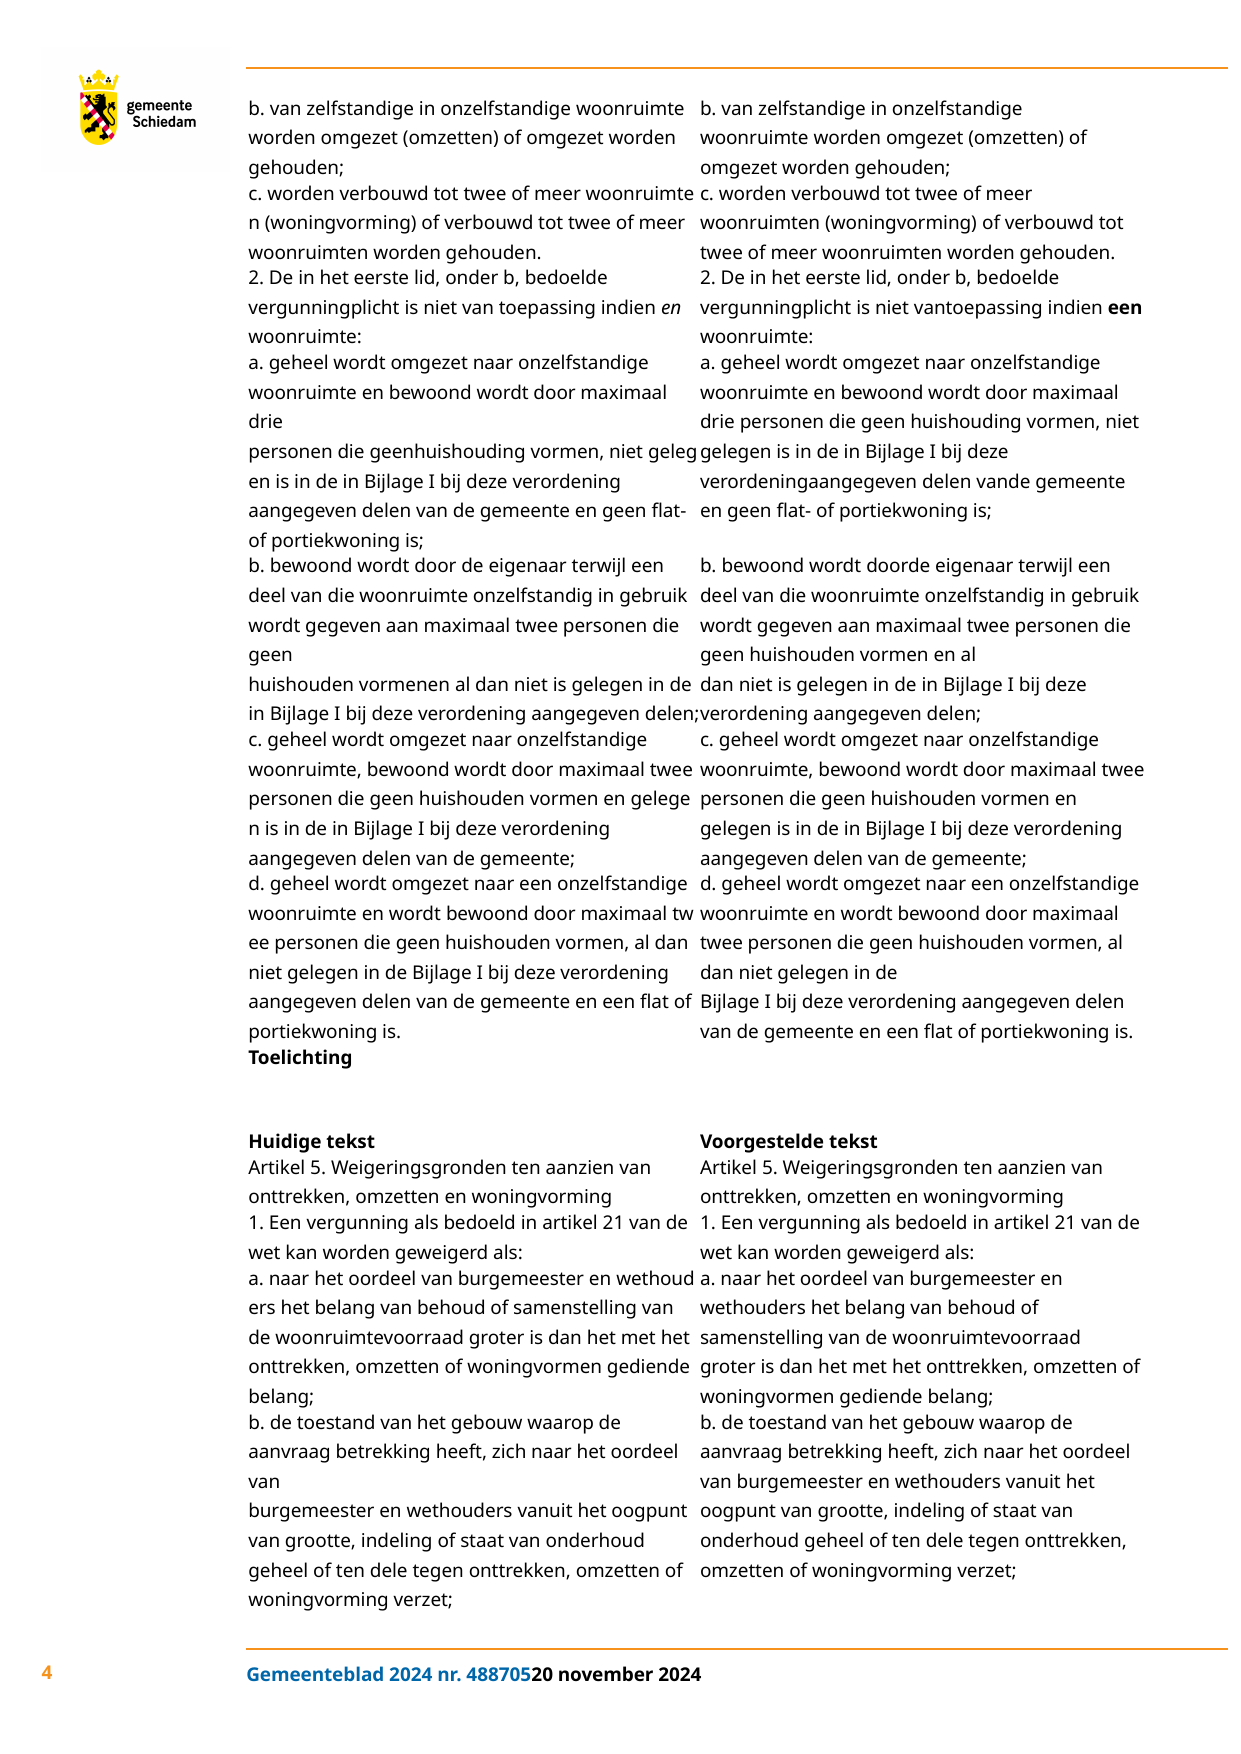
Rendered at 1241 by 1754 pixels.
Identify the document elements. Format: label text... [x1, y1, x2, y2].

table_cell b. de toestand van het gebouw waarop de aanvraag betrekking heeft, zich naar het oordeel van burgemeester en wethouders vanuit het oogpunt van grootte, indeling of staat van onderhoud geheel of ten dele tegen onttrekken, omzetten of woningvorming verzet; [248, 1409, 700, 1612]
table_cell b. van zelfstandige in onzelfstandige woonruimte worden omgezet (omzetten) of omgezet worden gehouden; [248, 95, 700, 180]
table_cell d. geheel wordt omgezet naar een onzelfstandige woonruimte en wordt bewoond door maximaal twee personen die geen huishouden vormen, al dan niet gelegen in de Bijlage I bij deze verordening aangegeven delen van de gemeente en een flat of portiekwoning is. [248, 870, 700, 1044]
table_header Huidige tekst [248, 1129, 700, 1154]
table_cell b. de toestand van het gebouw waarop de aanvraag betrekking heeft, zich naar het oordeel van burgemeester en wethouders vanuit het oogpunt van grootte, indeling of staat van onderhoud geheel of ten dele tegen onttrekken, omzetten of woningvorming verzet; [700, 1409, 1152, 1612]
table_cell a. naar het oordeel van burgemeester en wethouders het belang van behoud of samenstelling van de woonruimtevoorraad groter is dan het met het onttrekken, omzetten of woningvormen gediende belang; [700, 1265, 1152, 1409]
table_cell c. geheel wordt omgezet naar onzelfstandige woonruimte, bewoond wordt door maximaal twee personen die geen huishouden vormen en gelegen is in de in Bijlage I bij deze verordening aangegeven delen van de gemeente; [700, 726, 1152, 870]
table_cell a. geheel wordt omgezet naar onzelfstandige woonruimte en bewoond wordt door maximaal drie personen die geen huishouding vormen, niet gelegen is in de in Bijlage I bij deze verordeningaangegeven delen vande gemeente en geen flat- of portiekwoning is; [700, 350, 1152, 553]
table_cell a. naar het oordeel van burgemeester en wethouders het belang van behoud of samenstelling van de woonruimtevoorraad groter is dan het met het onttrekken, omzetten of woningvormen gediende belang; [248, 1265, 700, 1409]
table_cell d. geheel wordt omgezet naar een onzelfstandige woonruimte en wordt bewoond door maximaal twee personen die geen huishouden vormen, al dan niet gelegen in de Bijlage I bij deze verordening aangegeven delen van de gemeente en een flat of portiekwoning is. [700, 870, 1152, 1044]
picture [41, 47, 231, 172]
table_cell Toelichting [248, 1044, 1152, 1070]
table_cell Artikel 5. Weigeringsgronden ten aanzien van onttrekken, omzetten en woningvorming [700, 1154, 1152, 1209]
table_cell [248, 1070, 1152, 1096]
table_cell c. worden verbouwd tot twee of meer woonruimten (woningvorming) of verbouwd tot twee of meer woonruimten worden gehouden. [248, 180, 700, 264]
table_cell c. geheel wordt omgezet naar onzelfstandige woonruimte, bewoond wordt door maximaal twee personen die geen huishouden vormen en gelegen is in de in Bijlage I bij deze verordening aangegeven delen van de gemeente; [248, 726, 700, 870]
table_cell 1. Een vergunning als bedoeld in artikel 21 van de wet kan worden geweigerd als: [700, 1210, 1152, 1265]
table_header Voorgestelde tekst [700, 1129, 1152, 1154]
table_cell Artikel 5. Weigeringsgronden ten aanzien van onttrekken, omzetten en woningvorming [248, 1154, 700, 1209]
table_cell c. worden verbouwd tot twee of meer woonruimten (woningvorming) of verbouwd tot twee of meer woonruimten worden gehouden. [700, 180, 1152, 264]
table_cell b. van zelfstandige in onzelfstandige woonruimte worden omgezet (omzetten) of omgezet worden gehouden; [700, 95, 1152, 180]
table_cell 2. De in het eerste lid, onder b, bedoelde vergunningplicht is niet vantoepassing indien een woonruimte: [700, 265, 1152, 349]
table_cell 2. De in het eerste lid, onder b, bedoelde vergunningplicht is niet van toepassing indien en woonruimte: [248, 265, 700, 349]
table_cell a. geheel wordt omgezet naar onzelfstandige woonruimte en bewoond wordt door maximaal drie personen die geenhuishouding vormen, niet gelegen is in de in Bijlage I bij deze verordening aangegeven delen van de gemeente en geen flat- of portiekwoning is; [248, 350, 700, 553]
table_cell b. bewoond wordt doorde eigenaar terwijl een deel van die woonruimte onzelfstandig in gebruik wordt gegeven aan maximaal twee personen die geen huishouden vormen en al dan niet is gelegen in de in Bijlage I bij deze verordening aangegeven delen; [700, 553, 1152, 726]
table_cell 1. Een vergunning als bedoeld in artikel 21 van de wet kan worden geweigerd als: [248, 1210, 700, 1265]
table_cell b. bewoond wordt door de eigenaar terwijl een deel van die woonruimte onzelfstandig in gebruik wordt gegeven aan maximaal twee personen die geen huishouden vormenen al dan niet is gelegen in de in Bijlage I bij deze verordening aangegeven delen; [248, 553, 700, 726]
